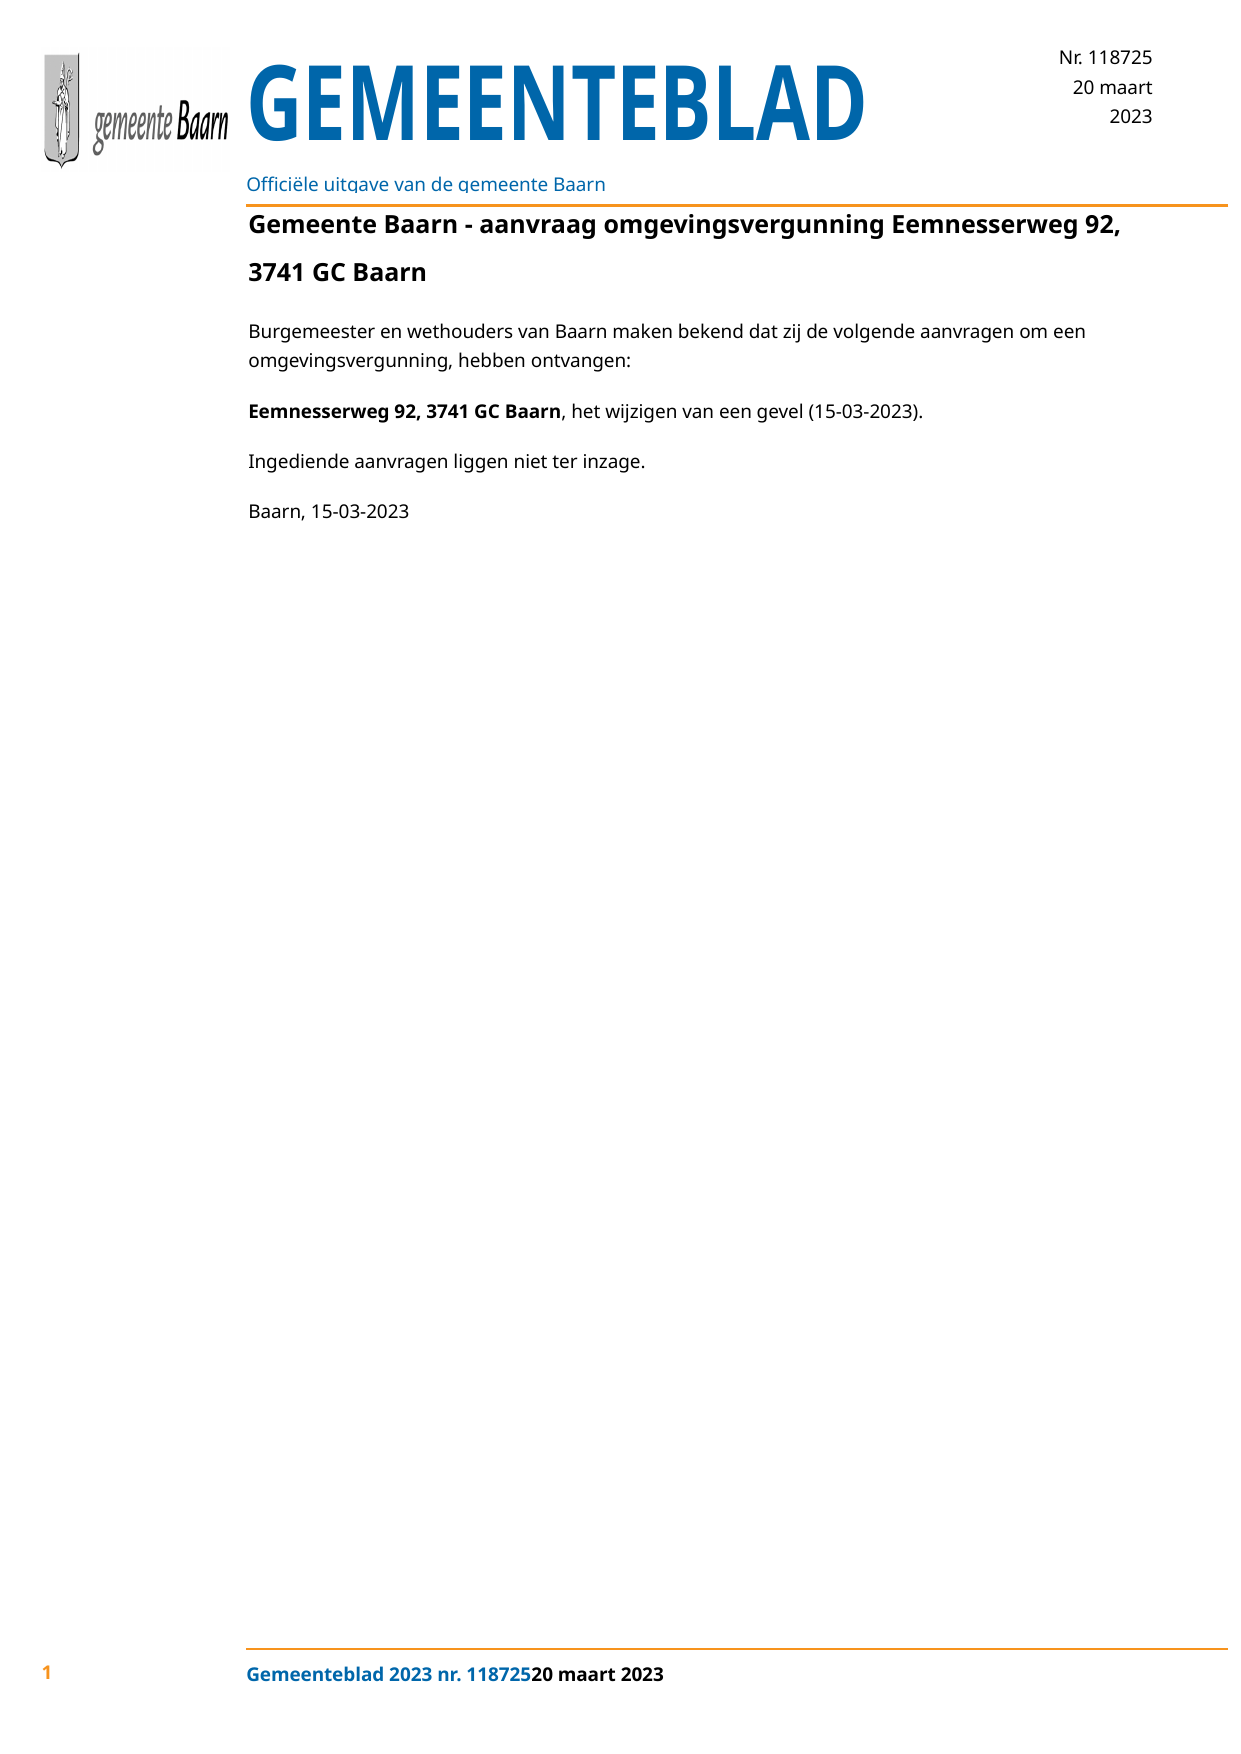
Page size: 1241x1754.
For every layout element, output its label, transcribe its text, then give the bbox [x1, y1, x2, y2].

text Burgemeester en wethouders van Baarn maken bekend dat zij de volgende aanvragen om een omgevingsvergunning, hebben ontvangen: [248, 318, 1152, 373]
text Ingediende aanvragen liggen niet ter inzage. [248, 448, 1152, 474]
text Eemnesserweg 92, 3741 GC Baarn, het wijzigen van een gevel (15-03-2023). [248, 398, 1152, 424]
text Gemeente Baarn - aanvraag omgevingsvergunning Eemnesserweg 92, 3741 GC Baarn [248, 207, 1152, 288]
text Baarn, 15-03-2023 [248, 499, 1152, 524]
picture [41, 47, 231, 172]
